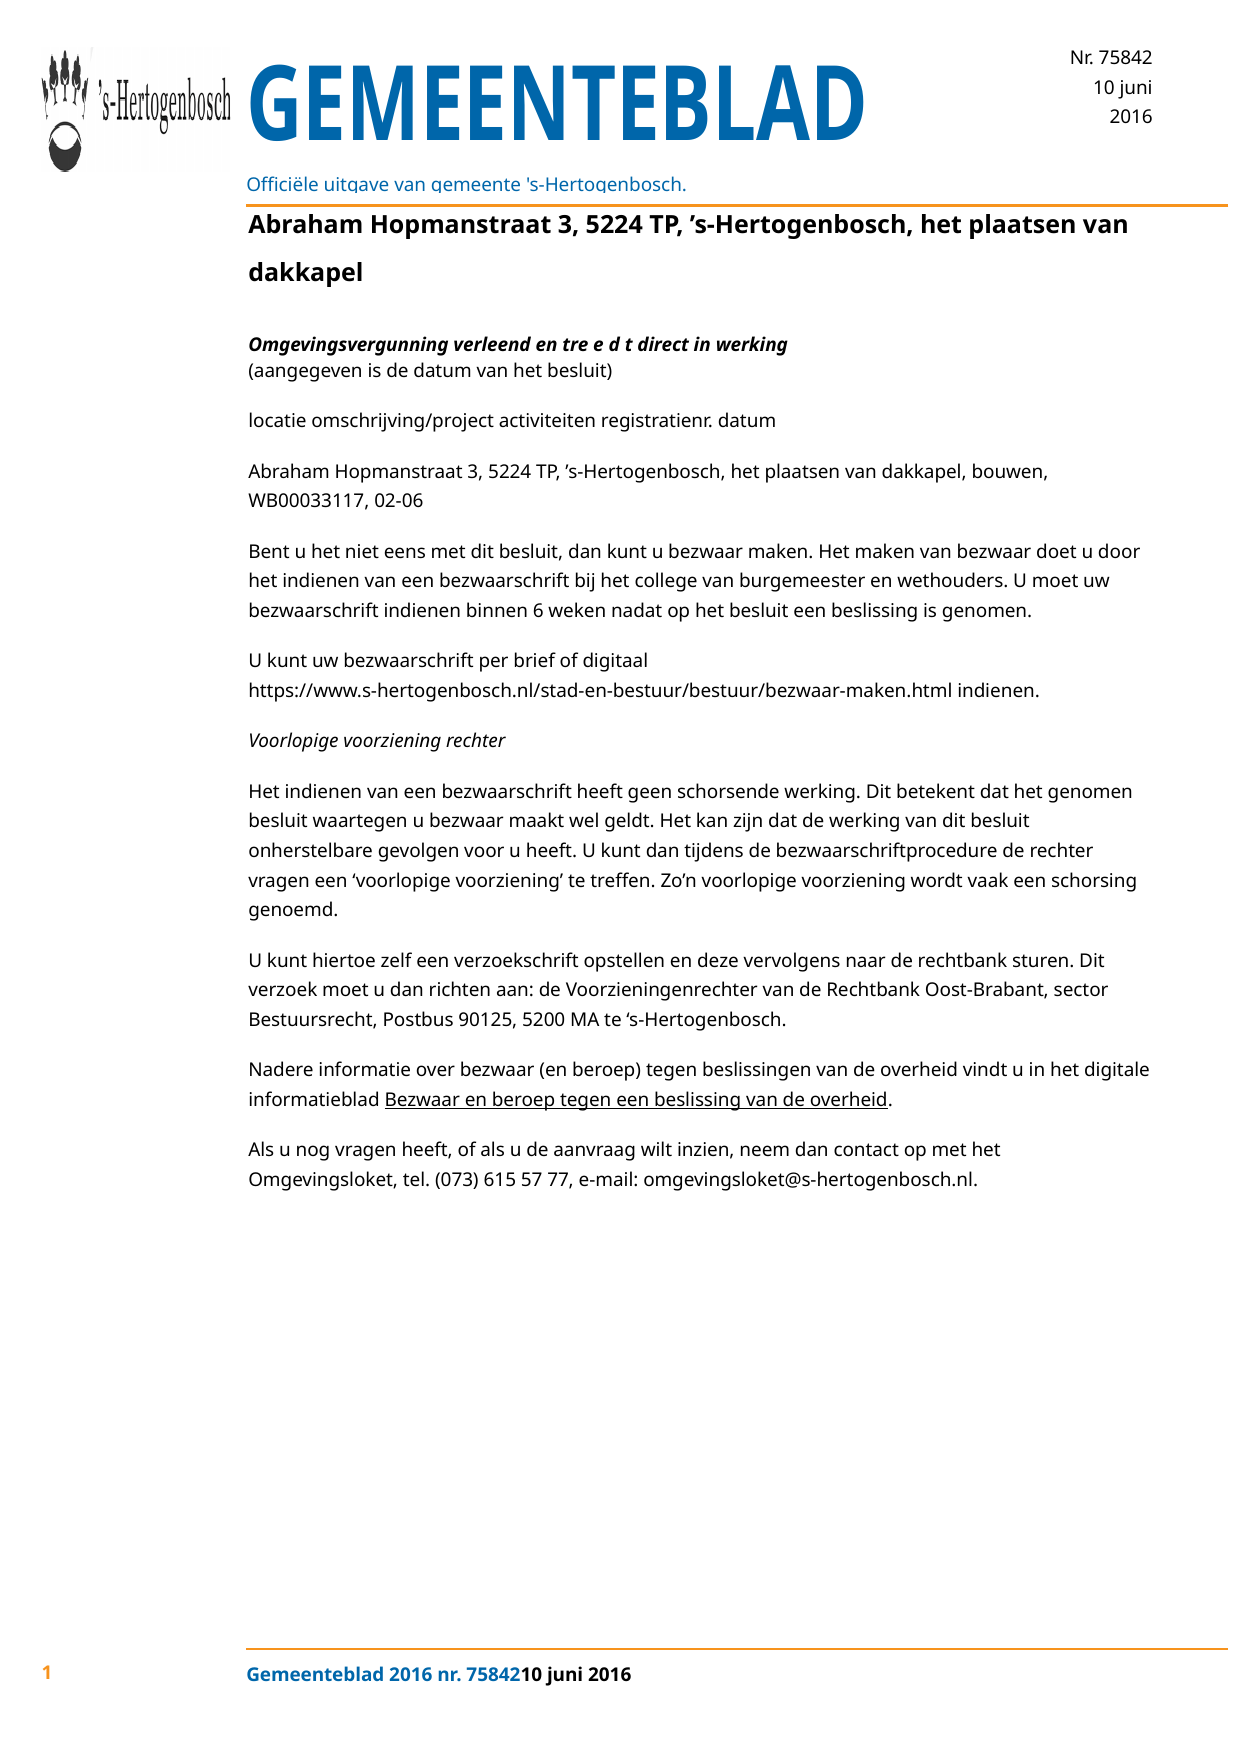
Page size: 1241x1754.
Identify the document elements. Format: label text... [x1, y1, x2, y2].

text Het indienen van een bezwaarschrift heeft geen schorsende werking. Dit betekent dat het genomen besluit waartegen u bezwaar maakt wel geldt. Het kan zijn dat de werking van dit besluit onherstelbare gevolgen voor u heeft. U kunt dan tijdens de bezwaarschriftprocedure de rechter vragen een ‘voorlopige voorziening’ te treffen. Zo’n voorlopige voorziening wordt vaak een schorsing genoemd. [248, 778, 1152, 922]
text Abraham Hopmanstraat 3, 5224 TP, ’s-Hertogenbosch, het plaatsen van dakkapel [248, 207, 1152, 288]
text U kunt uw bezwaarschrift per brief of digitaal https://www.s-hertogenbosch.nl/stad-en-bestuur/bestuur/bezwaar-maken.html indienen. [248, 648, 1152, 703]
text Abraham Hopmanstraat 3, 5224 TP, ’s-Hertogenbosch, het plaatsen van dakkapel, bouwen, WB00033117, 02-06 [248, 458, 1152, 513]
text (aangegeven is de datum van het besluit) [248, 357, 1152, 383]
text Nadere informatie over bezwaar (en beroep) tegen beslissingen van de overheid vindt u in het digitale informatieblad Bezwaar en beroep tegen een beslissing van de overheid. [248, 1056, 1152, 1112]
text Omgevingsvergunning verleend en tre e d t direct in werking [248, 331, 1152, 357]
text Bent u het niet eens met dit besluit, dan kunt u bezwaar maken. Het maken van bezwaar doet u door het indienen van een bezwaarschrift bij het college van burgemeester en wethouders. U moet uw bezwaarschrift indienen binnen 6 weken nadat op het besluit een beslissing is genomen. [248, 538, 1152, 623]
text U kunt hiertoe zelf een verzoekschrift opstellen en deze vervolgens naar de rechtbank sturen. Dit verzoek moet u dan richten aan: de Voorzieningenrechter van de Rechtbank Oost-Brabant, sector Bestuursrecht, Postbus 90125, 5200 MA te ‘s-Hertogenbosch. [248, 947, 1152, 1032]
text Voorlopige voorziening rechter [248, 728, 1152, 753]
text locatie omschrijving/project activiteiten registratienr. datum [248, 408, 1152, 433]
picture [41, 47, 231, 172]
text Als u nog vragen heeft, of als u de aanvraag wilt inzien, neem dan contact op met het Omgevingsloket, tel. (073) 615 57 77, e-mail: omgevingsloket@s-hertogenbosch.nl. [248, 1136, 1152, 1192]
